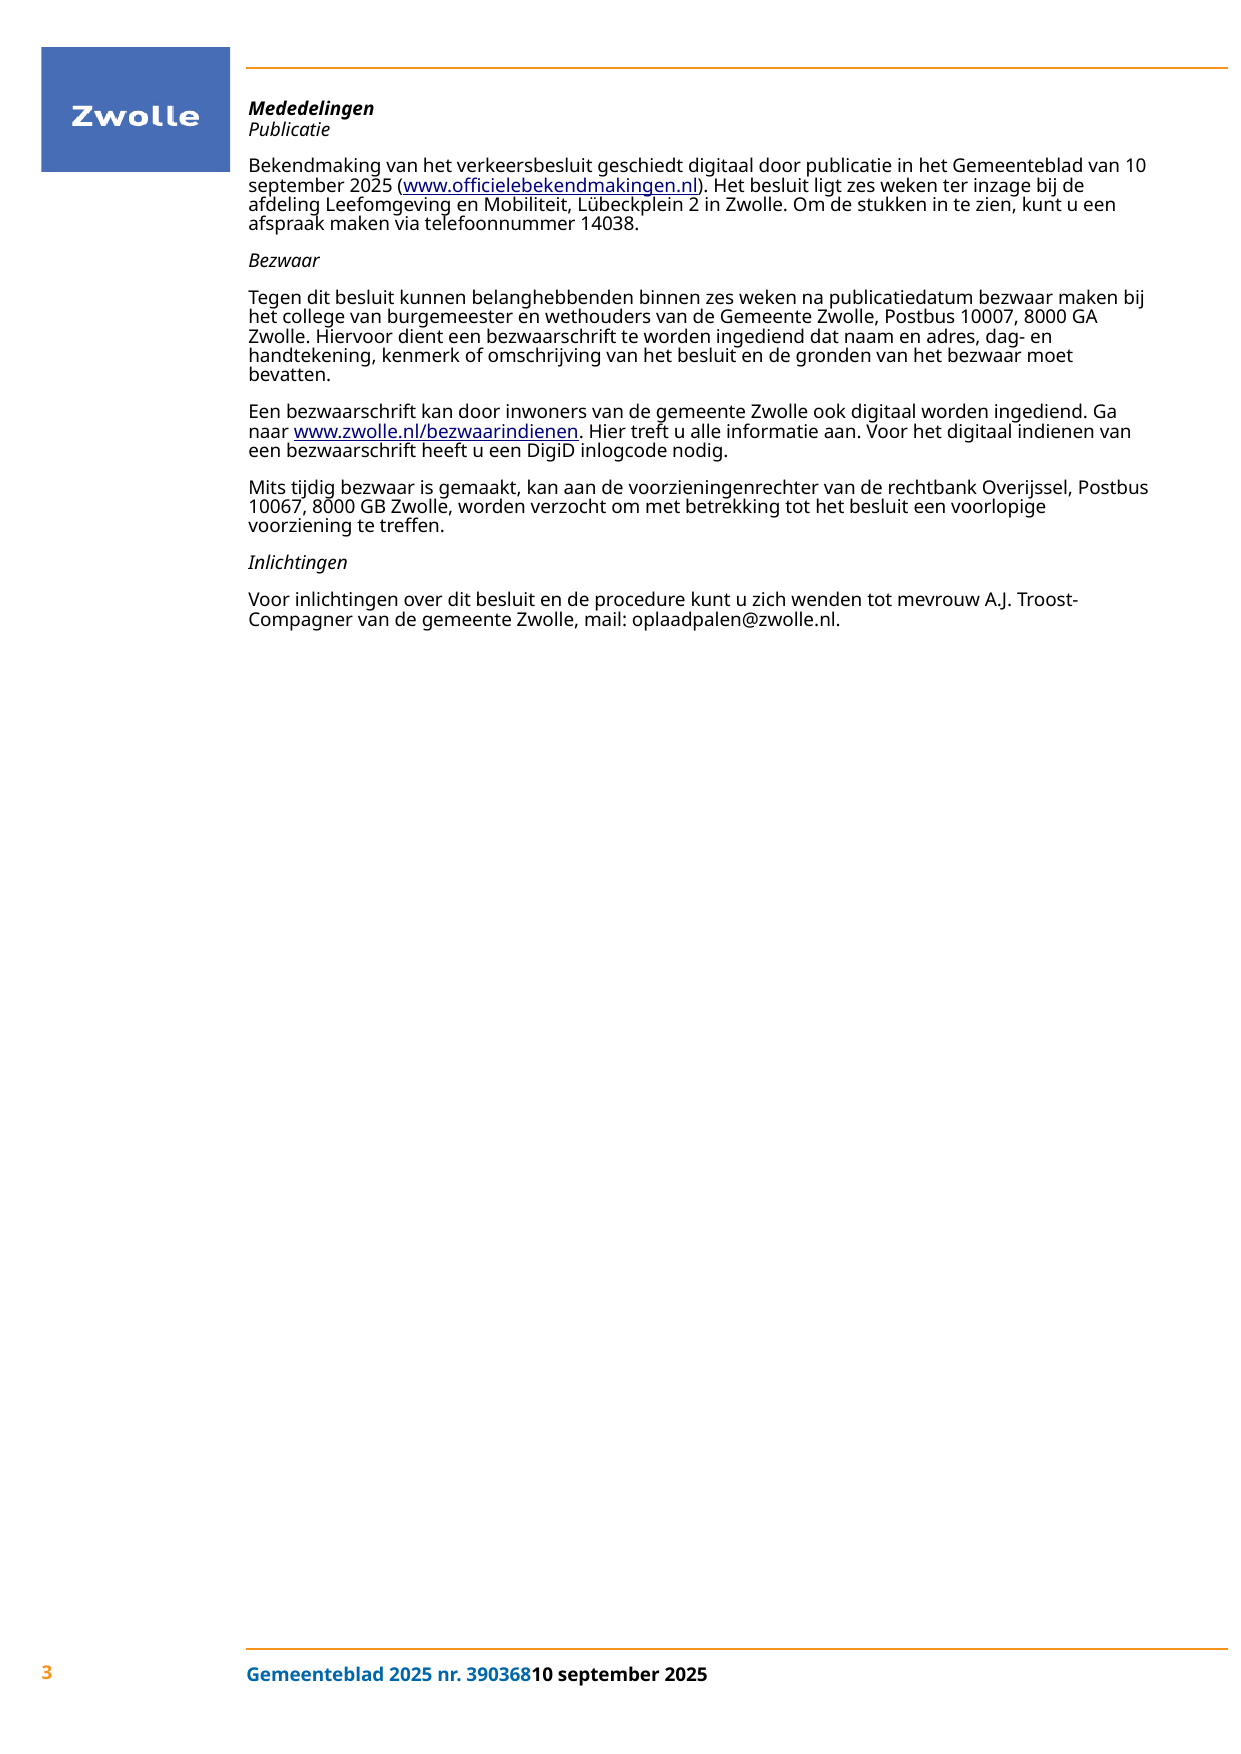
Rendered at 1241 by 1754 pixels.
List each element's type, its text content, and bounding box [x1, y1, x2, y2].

text Tegen dit besluit kunnen belanghebbenden binnen zes weken na publicatiedatum bezwaar maken bij het college van burgemeester en wethouders van de Gemeente Zwolle, Postbus 10007, 8000 GA Zwolle. Hiervoor dient een bezwaarschrift te worden ingediend dat naam en adres, dag- en handtekening, kenmerk of omschrijving van het besluit en de gronden van het bezwaar moet bevatten. [248, 289, 1152, 386]
picture [41, 47, 231, 172]
text Een bezwaarschrift kan door inwoners van de gemeente Zwolle ook digitaal worden ingediend. Ga naar www.zwolle.nl/bezwaarindienen. Hier treft u alle informatie aan. Voor het digitaal indienen van een bezwaarschrift heeft u een DigiD inlogcode nodig. [248, 403, 1152, 461]
text Bekendmaking van het verkeersbesluit geschiedt digitaal door publicatie in het Gemeenteblad van 10 september 2025 (www.officielebekendmakingen.nl). Het besluit ligt zes weken ter inzage bij de afdeling Leefomgeving en Mobiliteit, Lübeckplein 2 in Zwolle. Om de stukken in te zien, kunt u een afspraak maken via telefoonnummer 14038. [248, 157, 1152, 234]
text Voor inlichtingen over dit besluit en de procedure kunt u zich wenden tot mevrouw A.J. Troost-Compagner van de gemeente Zwolle, mail: oplaadpalen@zwolle.nl. [248, 591, 1152, 630]
text Publicatie [248, 121, 1152, 140]
text Mededelingen [248, 95, 1152, 121]
text Bezwaar [248, 252, 1152, 272]
text Inlichtingen [248, 554, 1152, 574]
text Mits tijdig bezwaar is gemaakt, kan aan de voorzieningenrechter van de rechtbank Overijssel, Postbus 10067, 8000 GB Zwolle, worden verzocht om met betrekking tot het besluit een voorlopige voorziening te treffen. [248, 479, 1152, 537]
